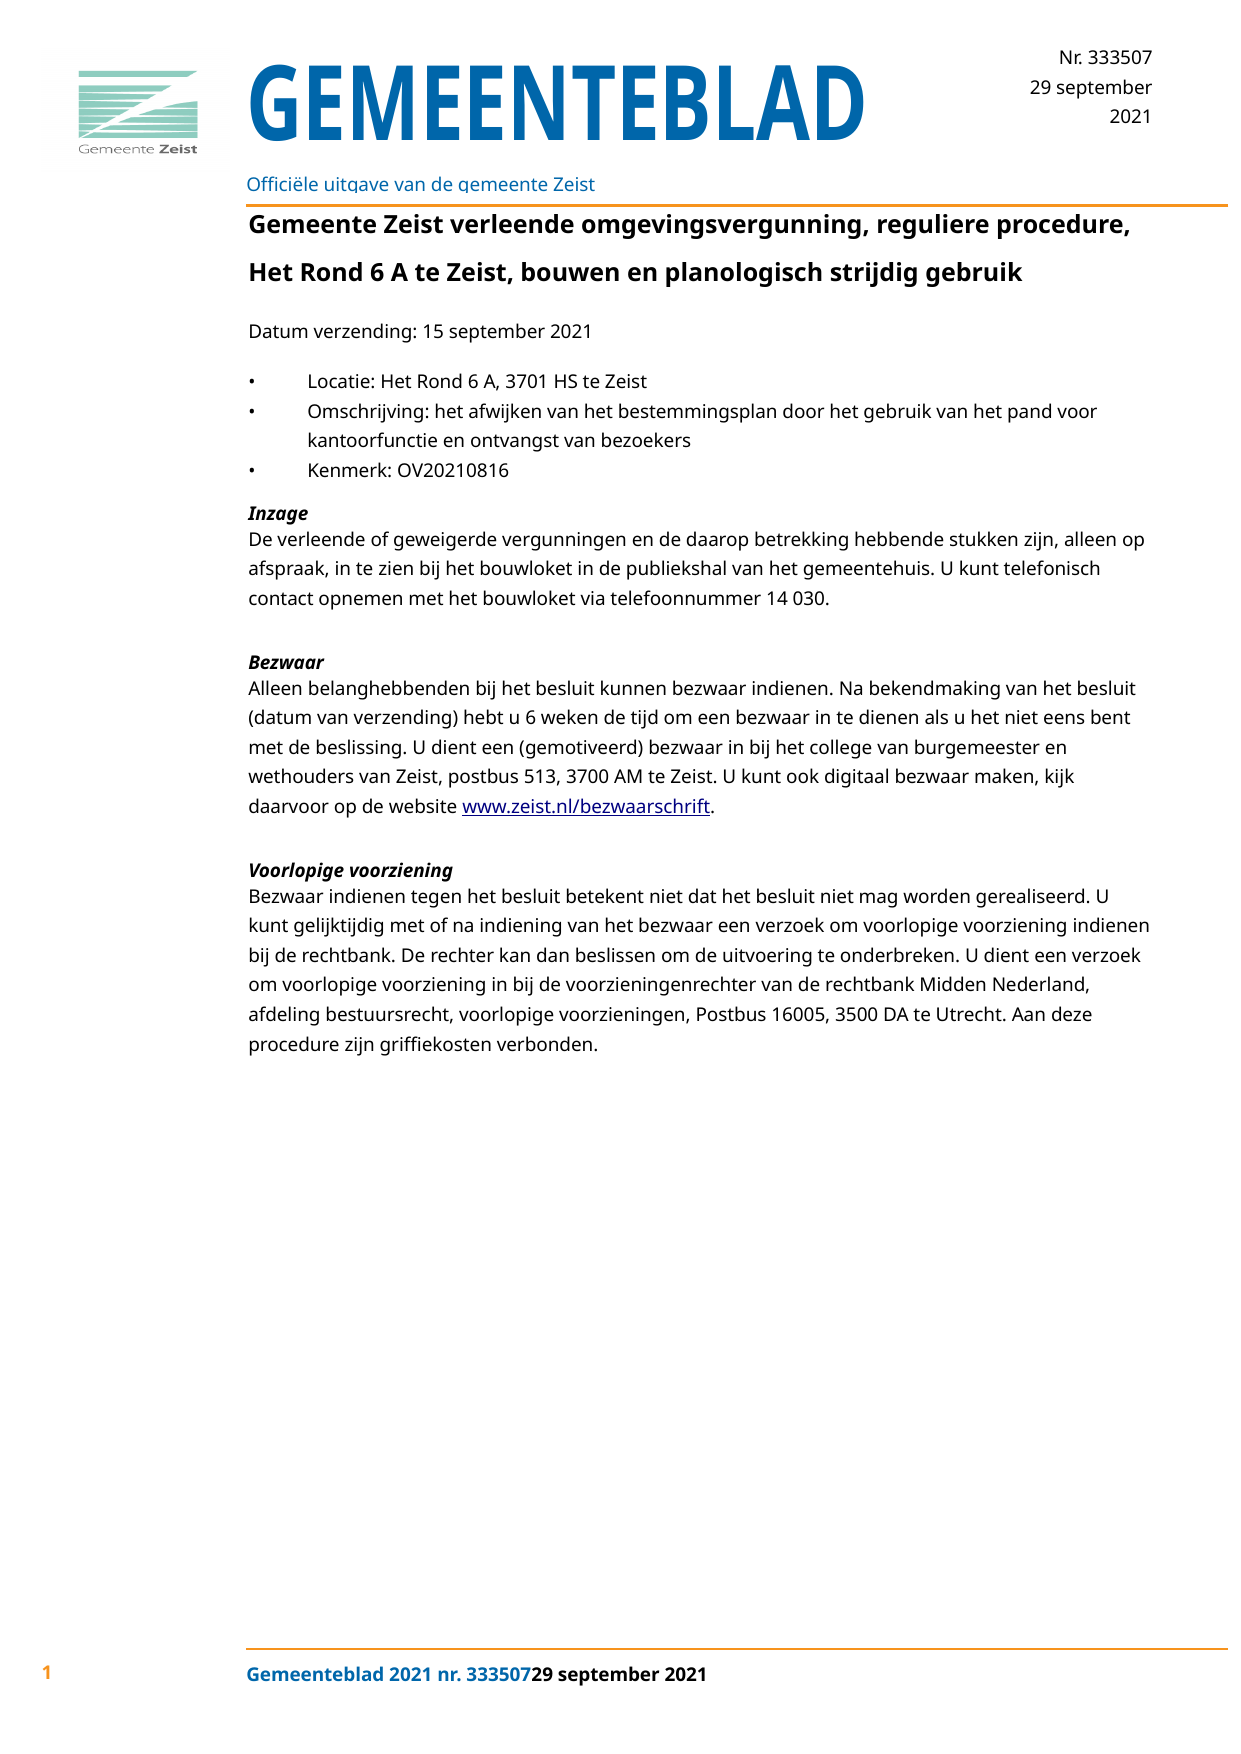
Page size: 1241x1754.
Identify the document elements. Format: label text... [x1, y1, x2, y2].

text Gemeente Zeist verleende omgevingsvergunning, reguliere procedure, Het Rond 6 A te Zeist, bouwen en planologisch strijdig gebruik [248, 207, 1152, 288]
list Omschrijving: het afwijken van het bestemmingsplan door het gebruik van het pand voor kantoorfunctie en ontvangst van bezoekers [248, 398, 1152, 453]
list Kenmerk: OV20210816 [248, 457, 1152, 483]
picture [41, 47, 231, 172]
text Bezwaar indienen tegen het besluit betekent niet dat het besluit niet mag worden gerealiseerd. U kunt gelijktijdig met of na indiening van het bezwaar een verzoek om voorlopige voorziening indienen bij de rechtbank. De rechter kan dan beslissen om de uitvoering te onderbreken. U dient een verzoek om voorlopige voorziening in bij de voorzieningenrechter van de rechtbank Midden Nederland, afdeling bestuursrecht, voorlopige voorzieningen, Postbus 16005, 3500 DA te Utrecht. Aan deze procedure zijn griffiekosten verbonden. [248, 883, 1152, 1056]
list Locatie: Het Rond 6 A, 3701 HS te Zeist [248, 368, 1152, 394]
text Bezwaar [248, 649, 1152, 675]
text Inzage [248, 500, 1152, 526]
text Voorlopige voorziening [248, 857, 1152, 883]
text Alleen belanghebbenden bij het besluit kunnen bezwaar indienen. Na bekendmaking van het besluit (datum van verzending) hebt u 6 weken de tijd om een bezwaar in te dienen als u het niet eens bent met de beslissing. U dient een (gemotiveerd) bezwaar in bij het college van burgemeester en wethouders van Zeist, postbus 513, 3700 AM te Zeist. U kunt ook digitaal bezwaar maken, kijk daarvoor op de website www.zeist.nl/bezwaarschrift. [248, 675, 1152, 819]
text De verleende of geweigerde vergunningen en de daarop betrekking hebbende stukken zijn, alleen op afspraak, in te zien bij het bouwloket in de publiekshal van het gemeentehuis. U kunt telefonisch contact opnemen met het bouwloket via telefoonnummer 14 030. [248, 526, 1152, 611]
text Datum verzending: 15 september 2021 [248, 318, 1152, 344]
